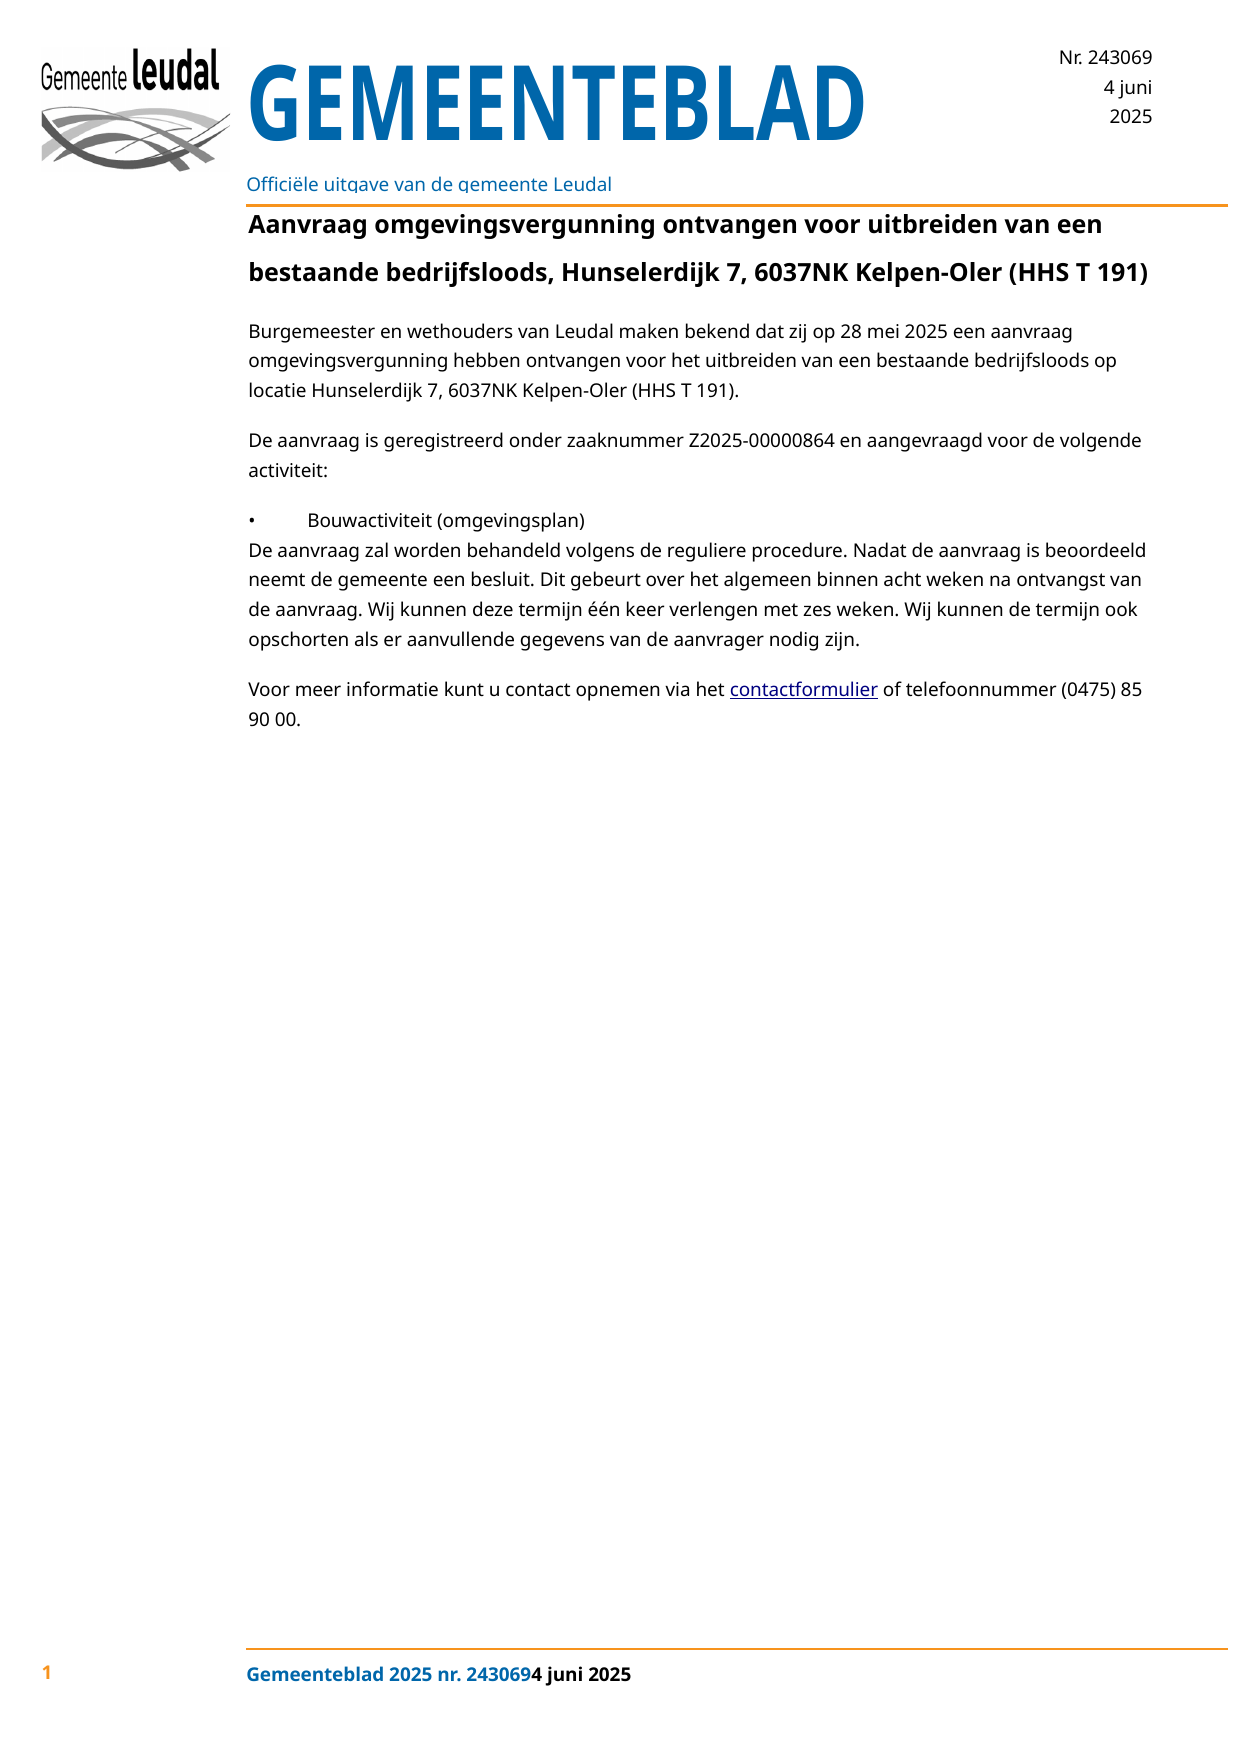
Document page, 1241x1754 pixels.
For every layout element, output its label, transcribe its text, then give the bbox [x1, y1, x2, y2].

text De aanvraag is geregistreerd onder zaaknummer Z2025-00000864 en aangevraagd voor de volgende activiteit: [248, 427, 1152, 483]
text De aanvraag zal worden behandeld volgens de reguliere procedure. Nadat de aanvraag is beoordeeld neemt de gemeente een besluit. Dit gebeurt over het algemeen binnen acht weken na ontvangst van de aanvraag. Wij kunnen deze termijn één keer verlengen met zes weken. Wij kunnen de termijn ook opschorten als er aanvullende gegevens van de aanvrager nodig zijn. [248, 537, 1152, 652]
list Bouwactiviteit (omgevingsplan) [248, 507, 1152, 533]
text Aanvraag omgevingsvergunning ontvangen voor uitbreiden van een bestaande bedrijfsloods, Hunselerdijk 7, 6037NK Kelpen-Oler (HHS T 191) [248, 207, 1152, 288]
text Burgemeester en wethouders van Leudal maken bekend dat zij op 28 mei 2025 een aanvraag omgevingsvergunning hebben ontvangen voor het uitbreiden van een bestaande bedrijfsloods op locatie Hunselerdijk 7, 6037NK Kelpen-Oler (HHS T 191). [248, 318, 1152, 403]
text Voor meer informatie kunt u contact opnemen via het contactformulier of telefoonnummer (0475) 85 90 00. [248, 676, 1152, 732]
picture [41, 47, 231, 172]
